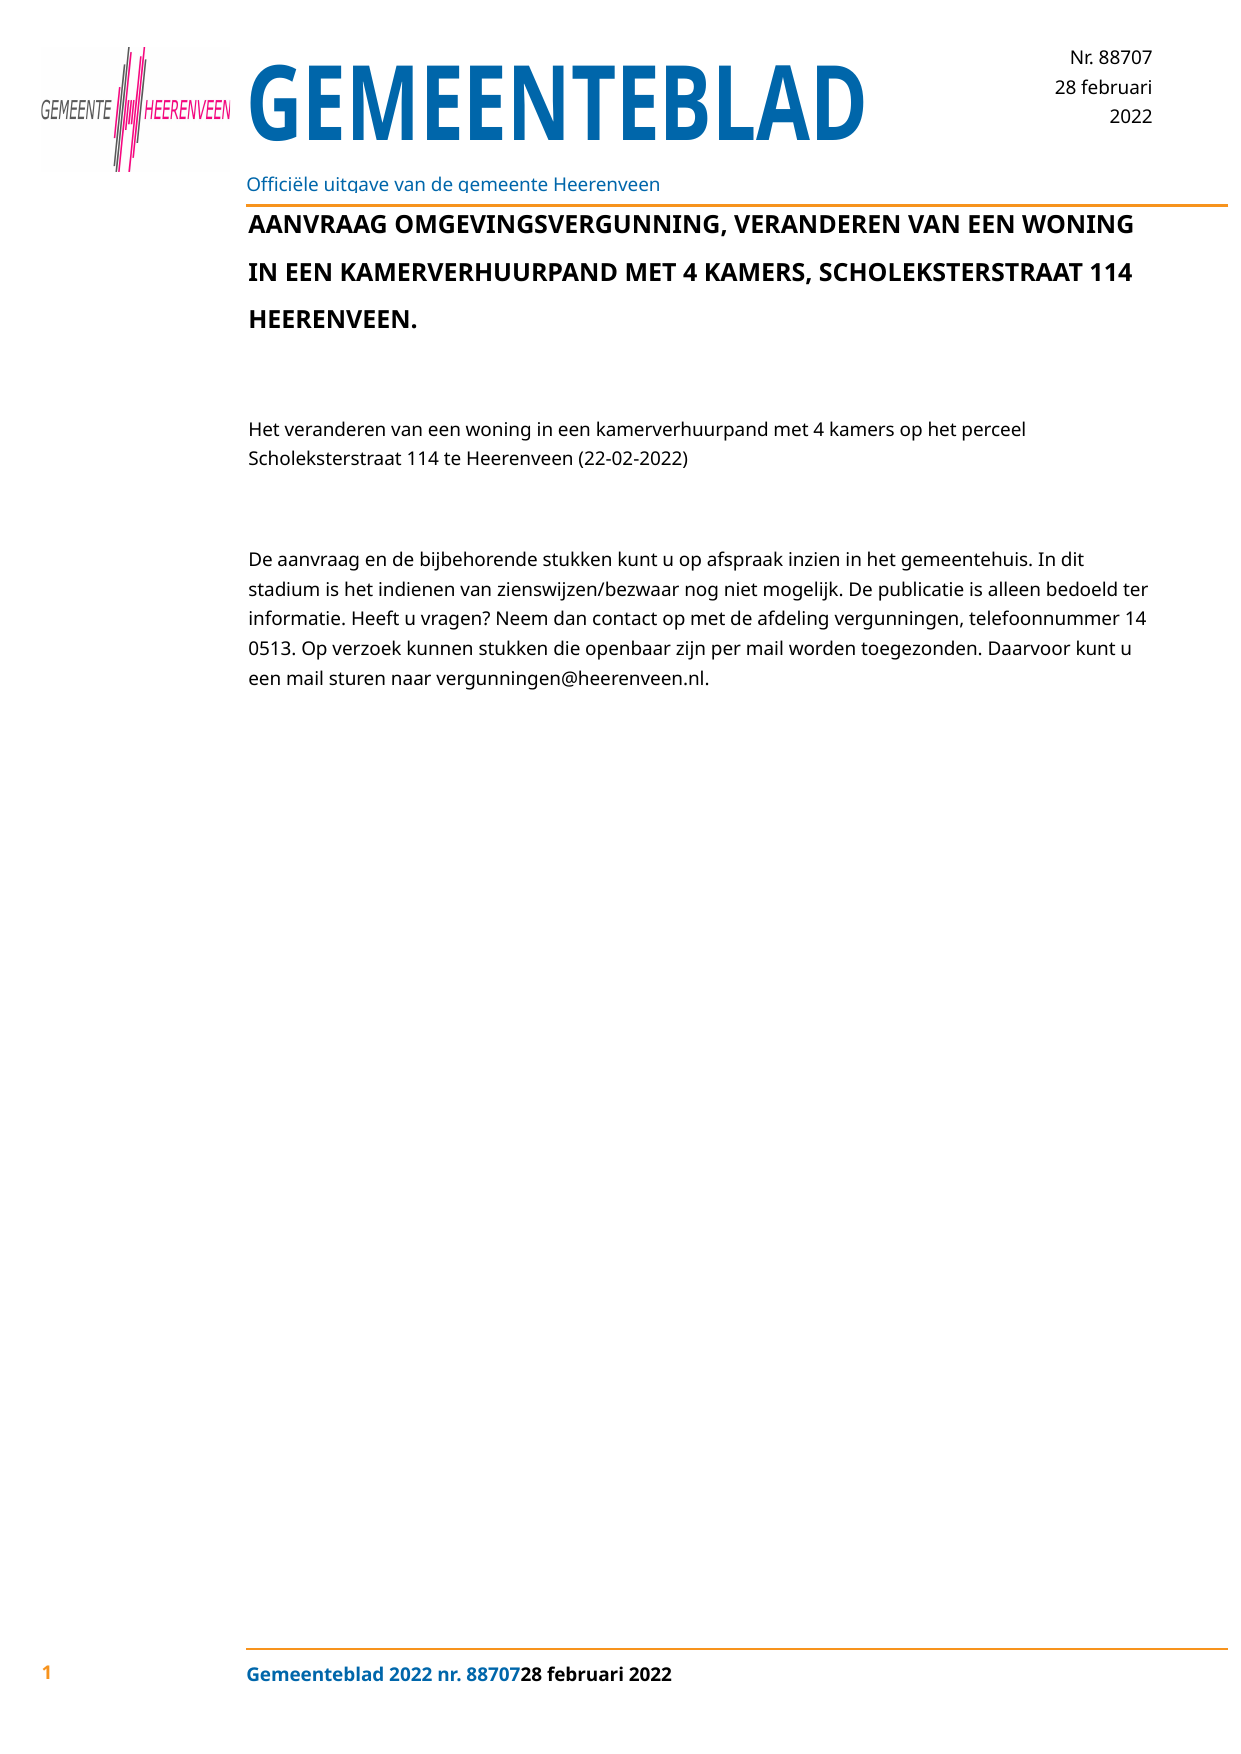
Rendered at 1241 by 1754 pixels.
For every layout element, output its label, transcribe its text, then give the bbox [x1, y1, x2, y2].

text AANVRAAG OMGEVINGSVERGUNNING, VERANDEREN VAN EEN WONING IN EEN KAMERVERHUURPAND MET 4 KAMERS, SCHOLEKSTERSTRAAT 114 HEERENVEEN. [248, 207, 1152, 336]
text De aanvraag en de bijbehorende stukken kunt u op afspraak inzien in het gemeentehuis. In dit stadium is het indienen van zienswijzen/bezwaar nog niet mogelijk. De publicatie is alleen bedoeld ter informatie. Heeft u vragen? Neem dan contact op met de afdeling vergunningen, telefoonnummer 14 0513. Op verzoek kunnen stukken die openbaar zijn per mail worden toegezonden. Daarvoor kunt u een mail sturen naar vergunningen@heerenveen.nl. [248, 546, 1152, 690]
picture [41, 47, 231, 172]
text Het veranderen van een woning in een kamerverhuurpand met 4 kamers op het perceel Scholeksterstraat 114 te Heerenveen (22-02-2022) [248, 416, 1152, 471]
